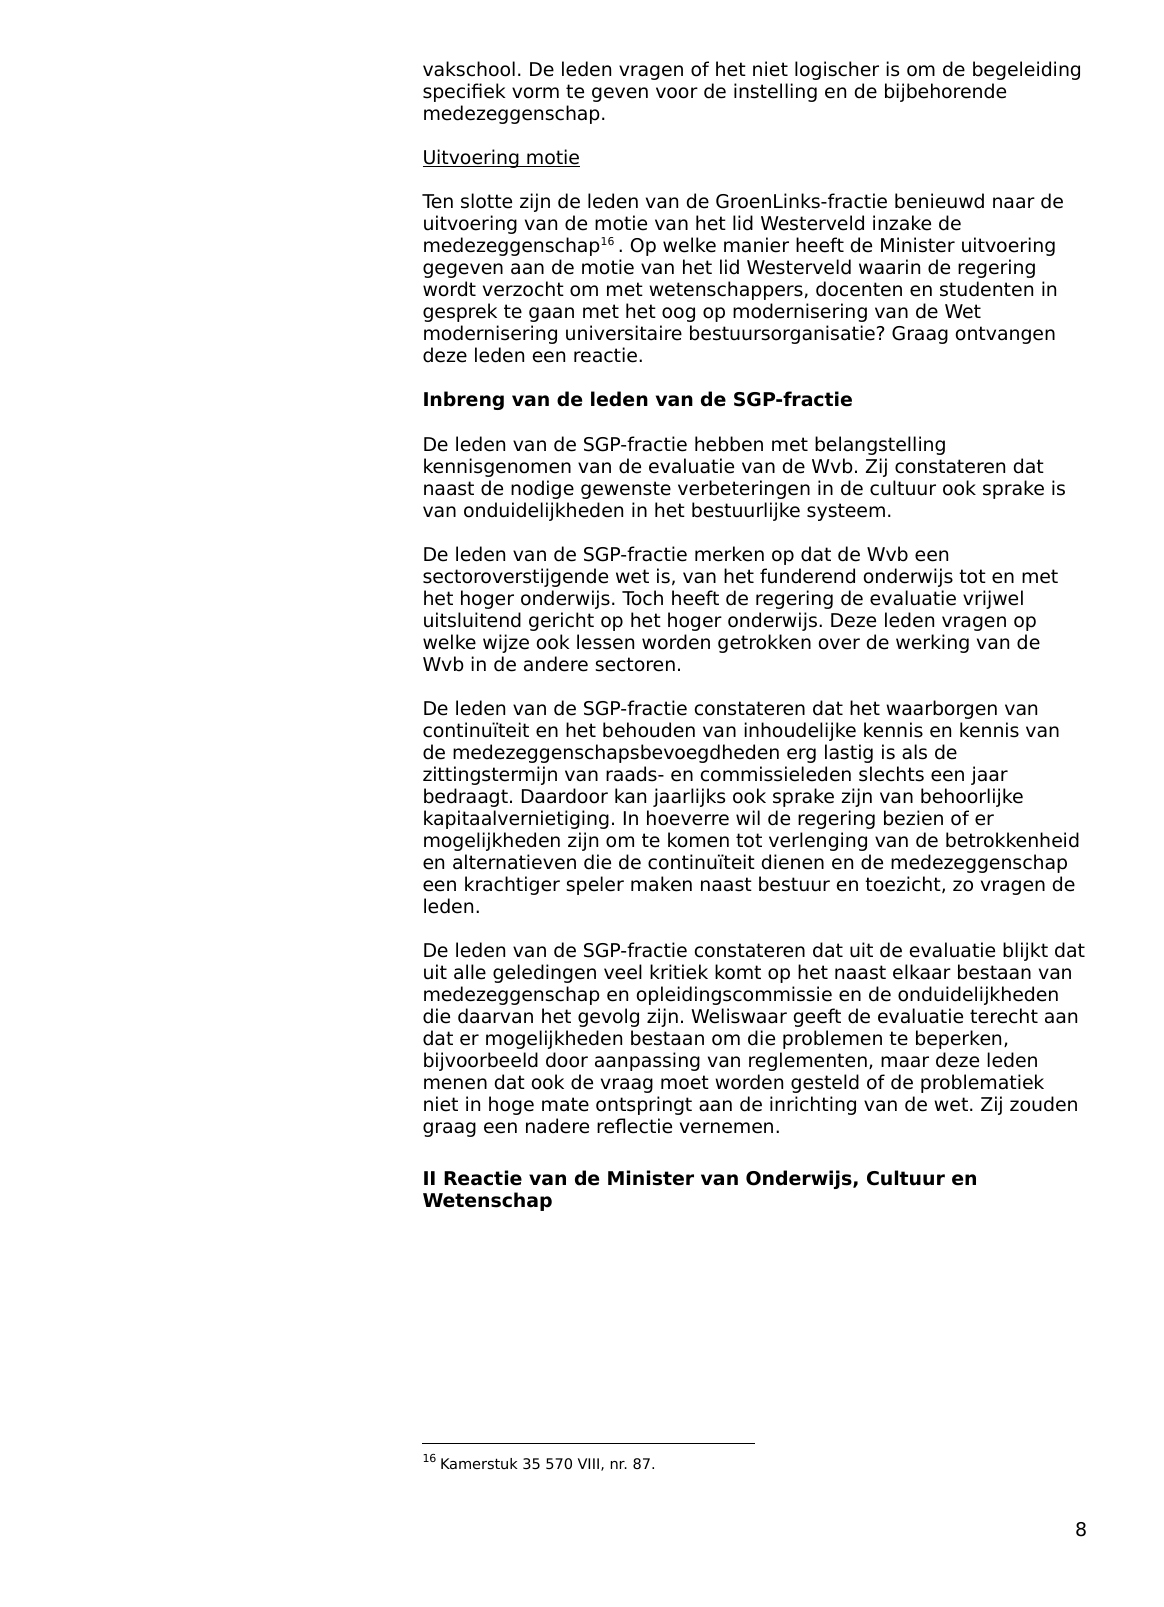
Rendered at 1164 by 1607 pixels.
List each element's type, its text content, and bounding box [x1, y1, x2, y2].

subtitle II Reactie van de Minister van Onderwijs, Cultuur en Wetenschap [422, 1167, 1087, 1211]
text vakschool. De leden vragen of het niet logischer is om de begeleiding specifiek vorm te geven voor de instelling en de bijbehorende medezeggenschap. [422, 59, 1087, 125]
text Kamerstuk 35 570 VIII, nr. 87. [422, 1452, 1087, 1474]
text De leden van de SGP-fractie hebben met belangstelling kennisgenomen van de evaluatie van de Wvb. Zij constateren dat naast de nodige gewenste verbeteringen in de cultuur ook sprake is van onduidelijkheden in het bestuurlijke systeem. [422, 433, 1087, 521]
subtitle Inbreng van de leden van de SGP-fractie [422, 389, 1087, 411]
text De leden van de SGP-fractie constateren dat het waarborgen van continuïteit en het behouden van inhoudelijke kennis en kennis van de medezeggenschapsbevoegdheden erg lastig is als de zittingstermijn van raads- en commissieleden slechts een jaar bedraagt. Daardoor kan jaarlijks ook sprake zijn van behoorlijke kapitaalvernietiging. In hoeverre wil de regering bezien of er mogelijkheden zijn om te komen tot verlenging van de betrokkenheid en alternatieven die de continuïteit dienen en de medezeggenschap een krachtiger speler maken naast bestuur en toezicht, zo vragen de leden. [422, 698, 1087, 917]
text De leden van de SGP-fractie merken op dat de Wvb een sectoroverstijgende wet is, van het funderend onderwijs tot en met het hoger onderwijs. Toch heeft de regering de evaluatie vrijwel uitsluitend gericht op het hoger onderwijs. Deze leden vragen op welke wijze ook lessen worden getrokken over de werking van de Wvb in de andere sectoren. [422, 544, 1087, 676]
subtitle Uitvoering motie [422, 147, 1087, 169]
text De leden van de SGP-fractie constateren dat uit de evaluatie blijkt dat uit alle geledingen veel kritiek komt op het naast elkaar bestaan van medezeggenschap en opleidingscommissie en de onduidelijkheden die daarvan het gevolg zijn. Weliswaar geeft de evaluatie terecht aan dat er mogelijkheden bestaan om die problemen te beperken, bijvoorbeeld door aanpassing van reglementen, maar deze leden menen dat ook de vraag moet worden gesteld of de problematiek niet in hoge mate ontspringt aan de inrichting van de wet. Zij zouden graag een nadere reflectie vernemen. [422, 940, 1087, 1137]
text Ten slotte zijn de leden van de GroenLinks-fractie benieuwd naar de uitvoering van de motie van het lid Westerveld inzake de medezeggenschap. Op welke manier heeft de Minister uitvoering gegeven aan de motie van het lid Westerveld waarin de regering wordt verzocht om met wetenschappers, docenten en studenten in gesprek te gaan met het oog op modernisering van de Wet modernisering universitaire bestuursorganisatie? Graag ontvangen deze leden een reactie. [422, 191, 1087, 367]
